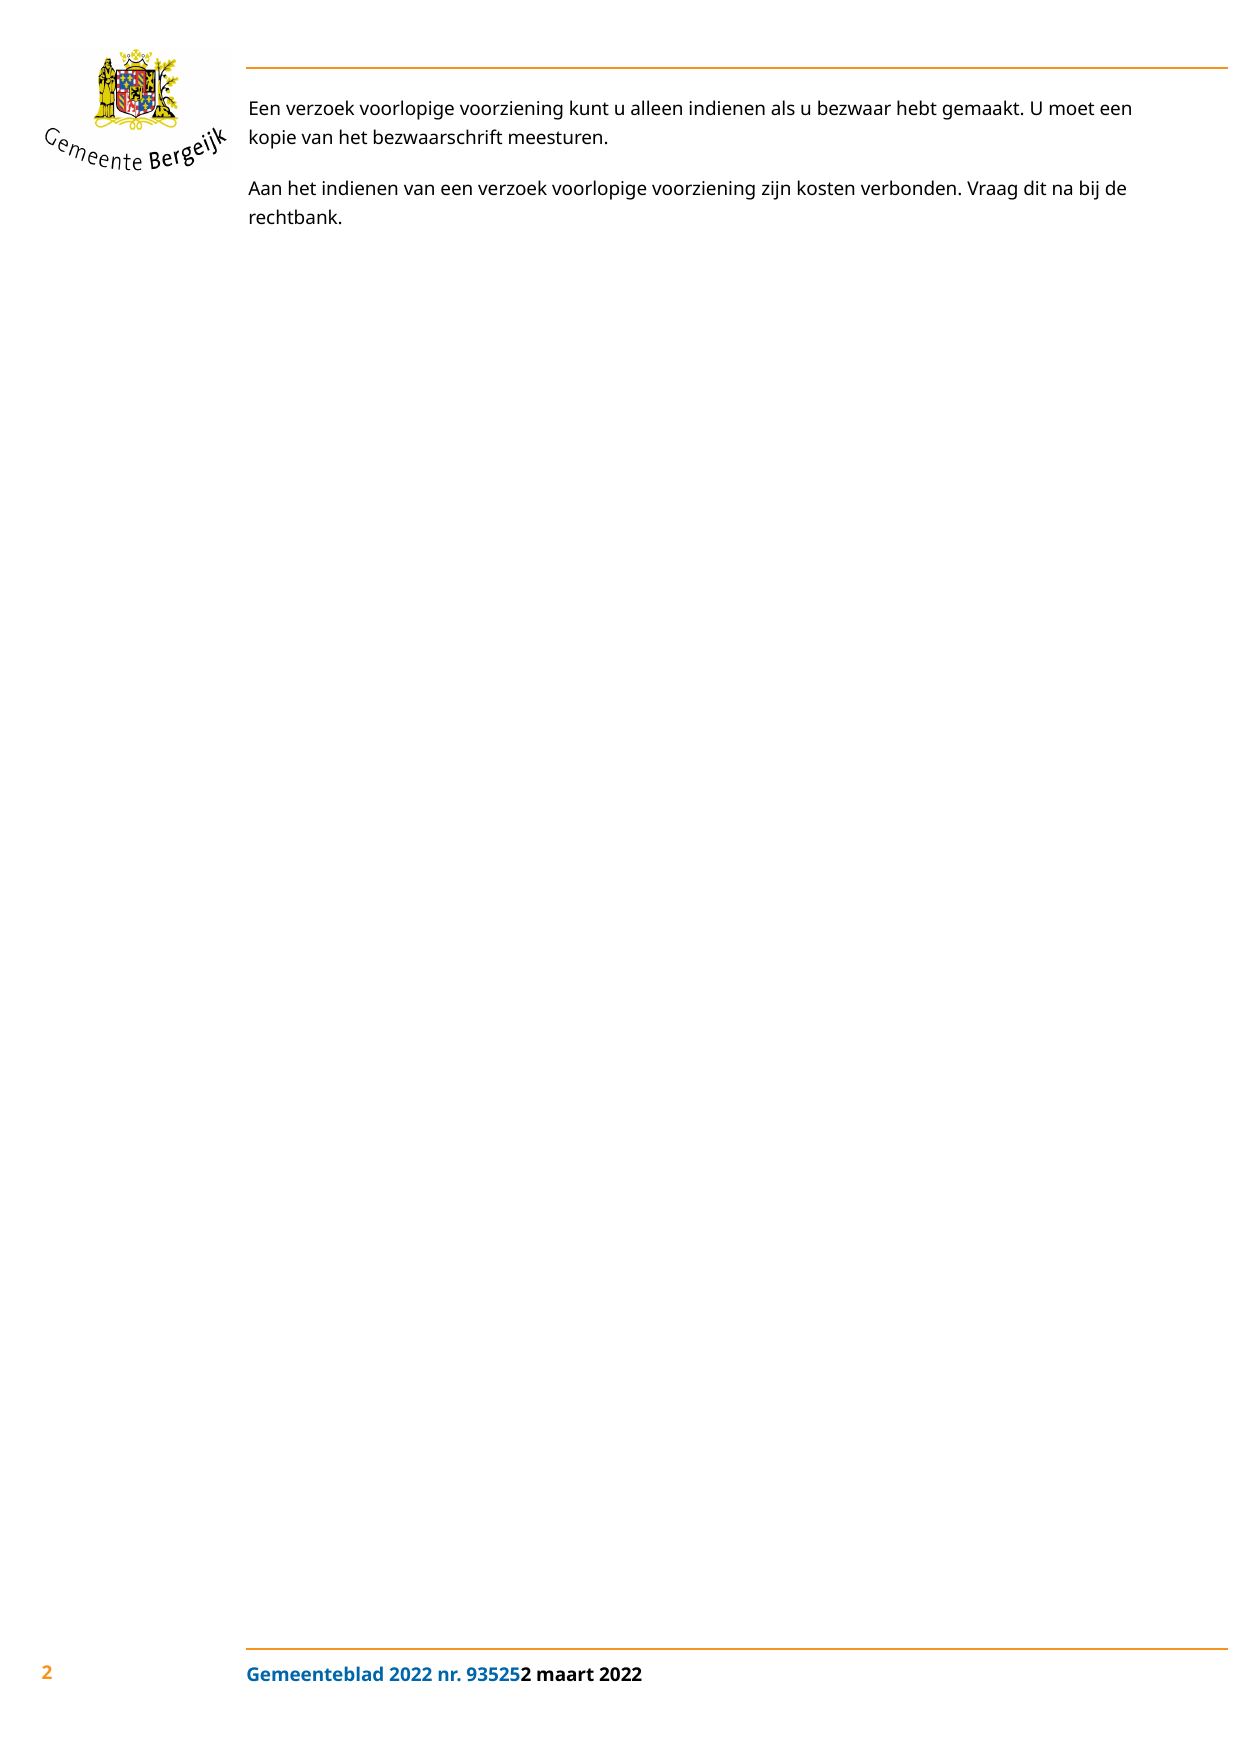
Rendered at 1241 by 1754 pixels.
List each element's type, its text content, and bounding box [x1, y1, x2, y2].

picture [41, 47, 231, 172]
text Aan het indienen van een verzoek voorlopige voorziening zijn kosten verbonden. Vraag dit na bij de rechtbank. [248, 175, 1152, 230]
text Een verzoek voorlopige voorziening kunt u alleen indienen als u bezwaar hebt gemaakt. U moet een kopie van het bezwaarschrift meesturen. [248, 95, 1152, 150]
